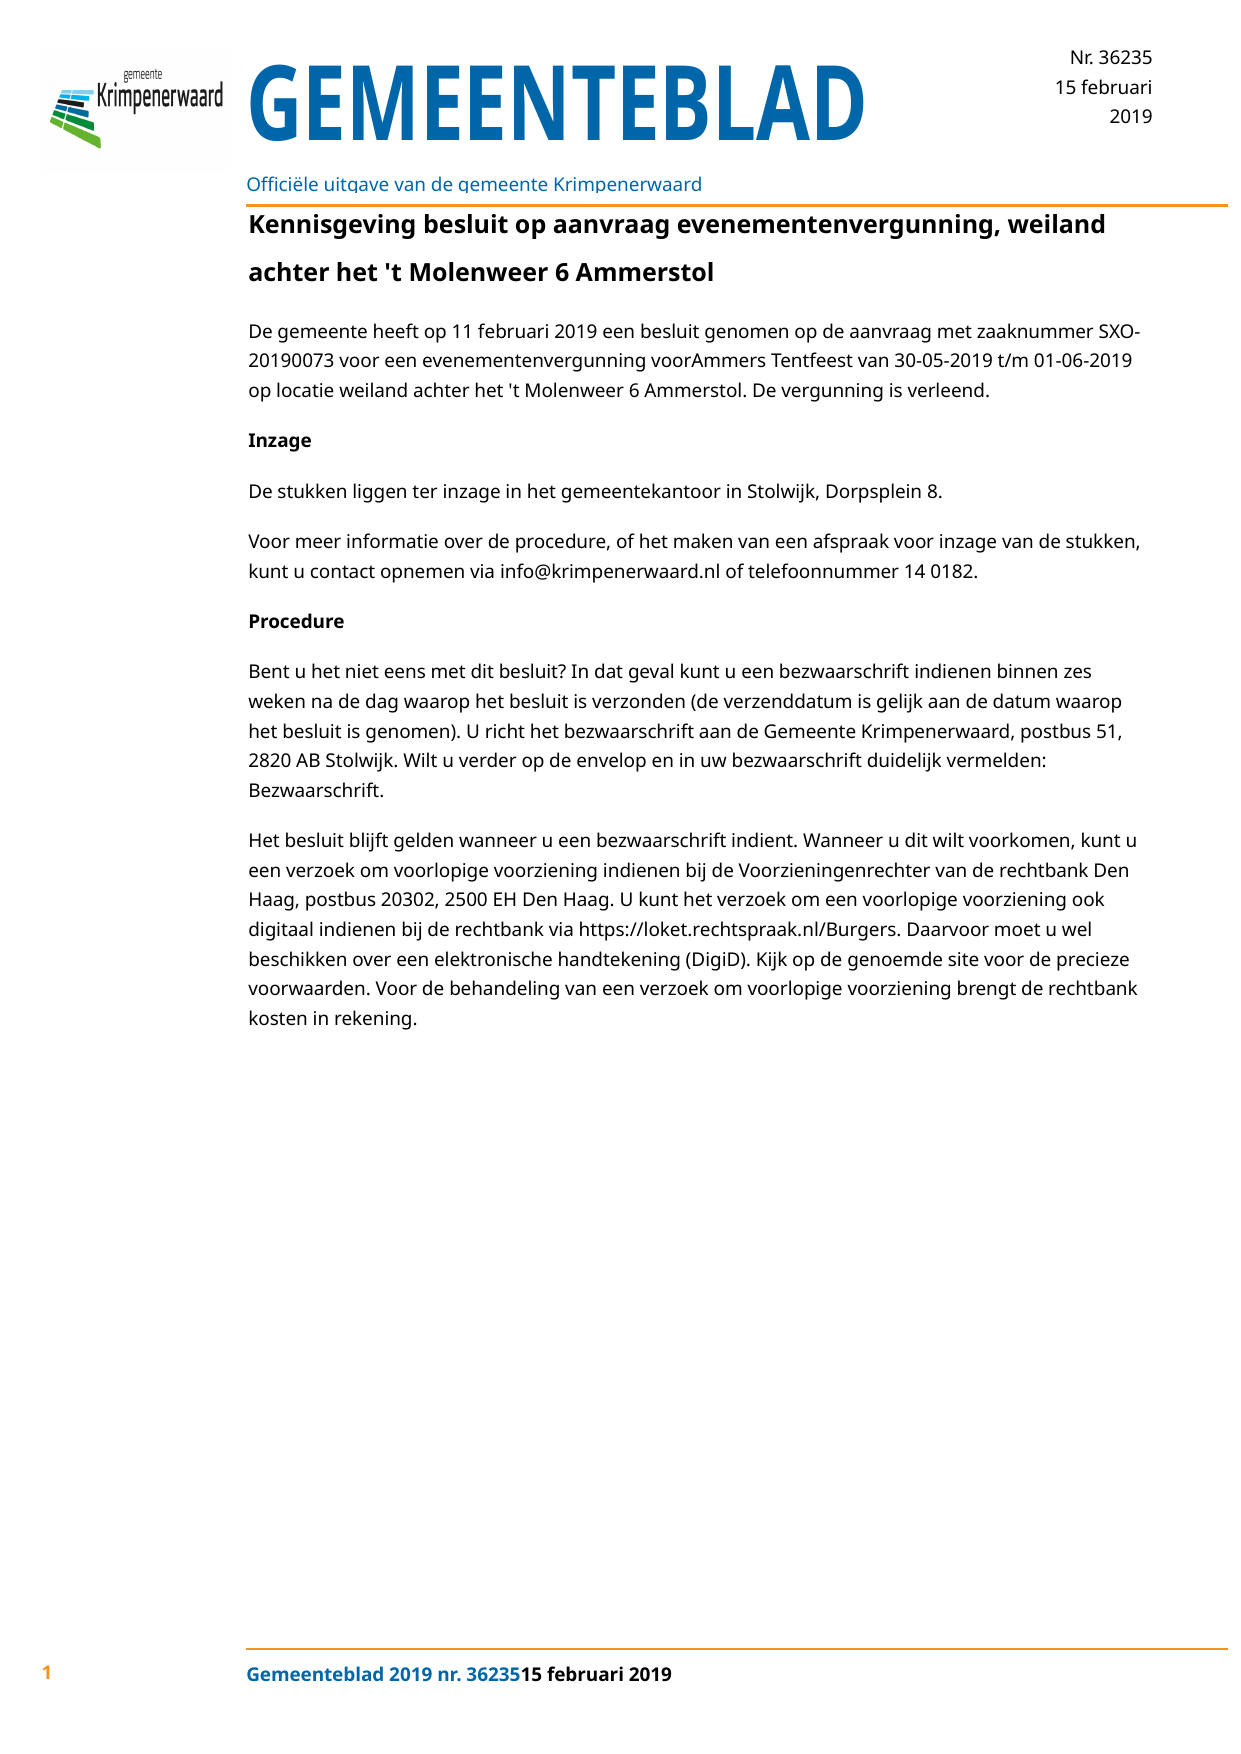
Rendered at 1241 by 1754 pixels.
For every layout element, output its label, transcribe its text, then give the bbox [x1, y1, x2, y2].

text Kennisgeving besluit op aanvraag evenementenvergunning, weiland achter het 't Molenweer 6 Ammerstol [248, 207, 1152, 288]
text Inzage [248, 427, 1152, 453]
text Procedure [248, 608, 1152, 634]
text Bent u het niet eens met dit besluit? In dat geval kunt u een bezwaarschrift indienen binnen zes weken na de dag waarop het besluit is verzonden (de verzenddatum is gelijk aan de datum waarop het besluit is genomen). U richt het bezwaarschrift aan de Gemeente Krimpenerwaard, postbus 51, 2820 AB Stolwijk. Wilt u verder op de envelop en in uw bezwaarschrift duidelijk vermelden: Bezwaarschrift. [248, 659, 1152, 803]
text Voor meer informatie over de procedure, of het maken van een afspraak voor inzage van de stukken, kunt u contact opnemen via info@krimpenerwaard.nl of telefoonnummer 14 0182. [248, 528, 1152, 584]
text De gemeente heeft op 11 februari 2019 een besluit genomen op de aanvraag met zaaknummer SXO-20190073 voor een evenementenvergunning voorAmmers Tentfeest van 30-05-2019 t/m 01-06-2019 op locatie weiland achter het 't Molenweer 6 Ammerstol. De vergunning is verleend. [248, 318, 1152, 403]
text Het besluit blijft gelden wanneer u een bezwaarschrift indient. Wanneer u dit wilt voorkomen, kunt u een verzoek om voorlopige voorziening indienen bij de Voorzieningenrechter van de rechtbank Den Haag, postbus 20302, 2500 EH Den Haag. U kunt het verzoek om een voorlopige voorziening ook digitaal indienen bij de rechtbank via https://loket.rechtspraak.nl/Burgers. Daarvoor moet u wel beschikken over een elektronische handtekening (DigiD). Kijk op de genoemde site voor de precieze voorwaarden. Voor de behandeling van een verzoek om voorlopige voorziening brengt de rechtbank kosten in rekening. [248, 827, 1152, 1031]
text De stukken liggen ter inzage in het gemeentekantoor in Stolwijk, Dorpsplein 8. [248, 478, 1152, 504]
picture [41, 47, 231, 172]
